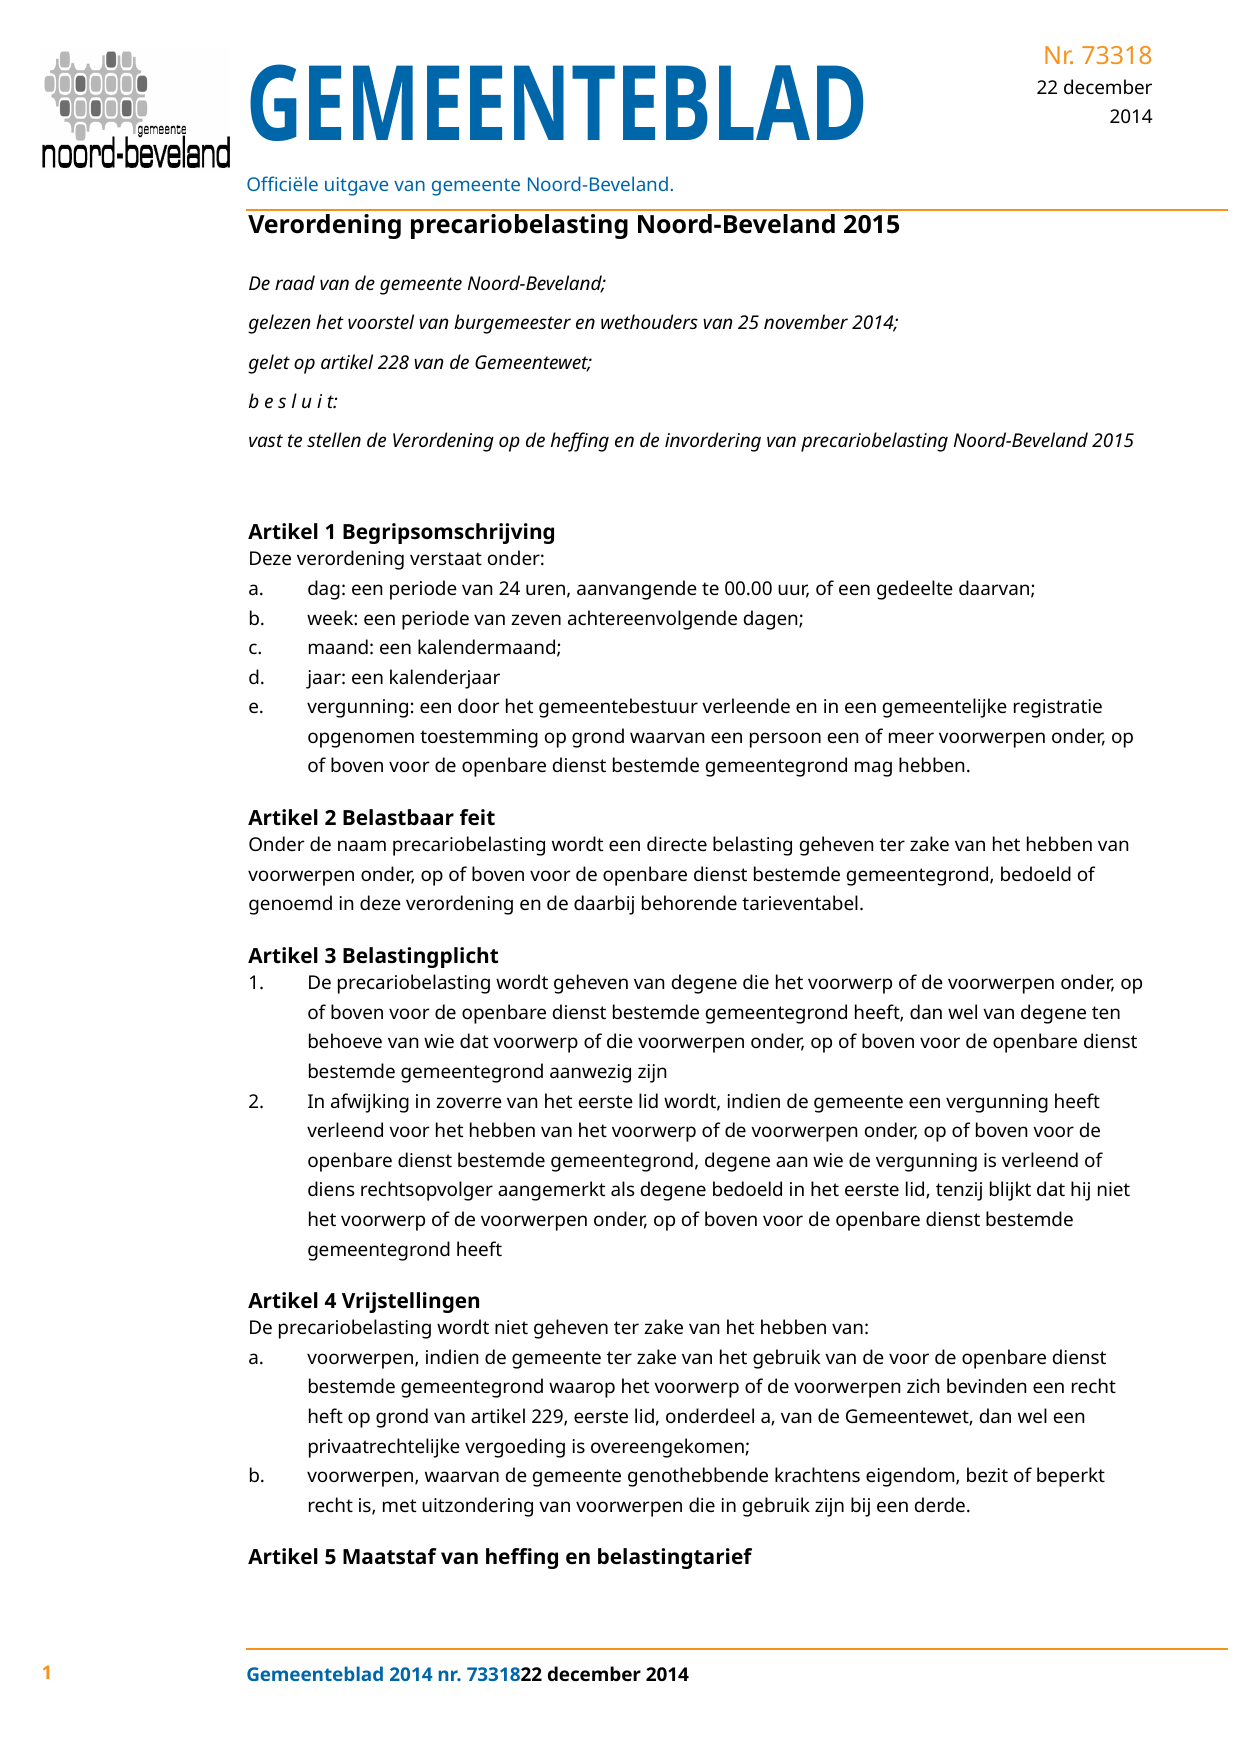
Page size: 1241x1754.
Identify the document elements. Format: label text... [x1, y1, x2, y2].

list voorwerpen, indien de gemeente ter zake van het gebruik van de voor de openbare dienst bestemde gemeentegrond waarop het voorwerp of de voorwerpen zich bevinden een recht heft op grond van artikel 229, eerste lid, onderdeel a, van de Gemeentewet, dan wel een privaatrechtelijke vergoeding is overeengekomen; [248, 1344, 1152, 1459]
text vast te stellen de Verordening op de heffing en de invordering van precariobelasting Noord-Beveland 2015 [248, 427, 1152, 453]
text Artikel 5 Maatstaf van heffing en belastingtarief [248, 1542, 1152, 1571]
text Artikel 1 Begripsomschrijving [248, 517, 1152, 546]
text gelezen het voorstel van burgemeester en wethouders van 25 november 2014; [248, 309, 1152, 335]
text Deze verordening verstaat onder: [248, 546, 1152, 571]
list jaar: een kalenderjaar [248, 664, 1152, 689]
text Artikel 3 Belastingplicht [248, 941, 1152, 969]
list dag: een periode van 24 uren, aanvangende te 00.00 uur, of een gedeelte daarvan; [248, 575, 1152, 601]
text De raad van de gemeente Noord-Beveland; [248, 270, 1152, 296]
list week: een periode van zeven achtereenvolgende dagen; [248, 605, 1152, 630]
text Artikel 2 Belastbaar feit [248, 803, 1152, 831]
list vergunning: een door het gemeentebestuur verleende en in een gemeentelijke registratie opgenomen toestemming op grond waarvan een persoon een of meer voorwerpen onder, op of boven voor de openbare dienst bestemde gemeentegrond mag hebben. [248, 693, 1152, 778]
text Verordening precariobelasting Noord-Beveland 2015 [248, 211, 1152, 241]
text De precariobelasting wordt niet geheven ter zake van het hebben van: [248, 1314, 1152, 1340]
text Onder de naam precariobelasting wordt een directe belasting geheven ter zake van het hebben van voorwerpen onder, op of boven voor de openbare dienst bestemde gemeentegrond, bedoeld of genoemd in deze verordening en de daarbij behorende tarieventabel. [248, 831, 1152, 916]
list In afwijking in zoverre van het eerste lid wordt, indien de gemeente een vergunning heeft verleend voor het hebben van het voorwerp of de voorwerpen onder, op of boven voor de openbare dienst bestemde gemeentegrond, degene aan wie de vergunning is verleend of diens rechtsopvolger aangemerkt als degene bedoeld in het eerste lid, tenzij blijkt dat hij niet het voorwerp of de voorwerpen onder, op of boven voor de openbare dienst bestemde gemeentegrond heeft [248, 1088, 1152, 1261]
text Artikel 4 Vrijstellingen [248, 1286, 1152, 1314]
picture [41, 47, 231, 172]
list maand: een kalendermaand; [248, 634, 1152, 660]
list De precariobelasting wordt geheven van degene die het voorwerp of de voorwerpen onder, op of boven voor de openbare dienst bestemde gemeentegrond heeft, dan wel van degene ten behoeve van wie dat voorwerp of die voorwerpen onder, op of boven voor de openbare dienst bestemde gemeentegrond aanwezig zijn [248, 969, 1152, 1084]
text gelet op artikel 228 van de Gemeentewet; [248, 349, 1152, 374]
list voorwerpen, waarvan de gemeente genothebbende krachtens eigendom, bezit of beperkt recht is, met uitzondering van voorwerpen die in gebruik zijn bij een derde. [248, 1462, 1152, 1518]
text b e s l u i t: [248, 388, 1152, 414]
